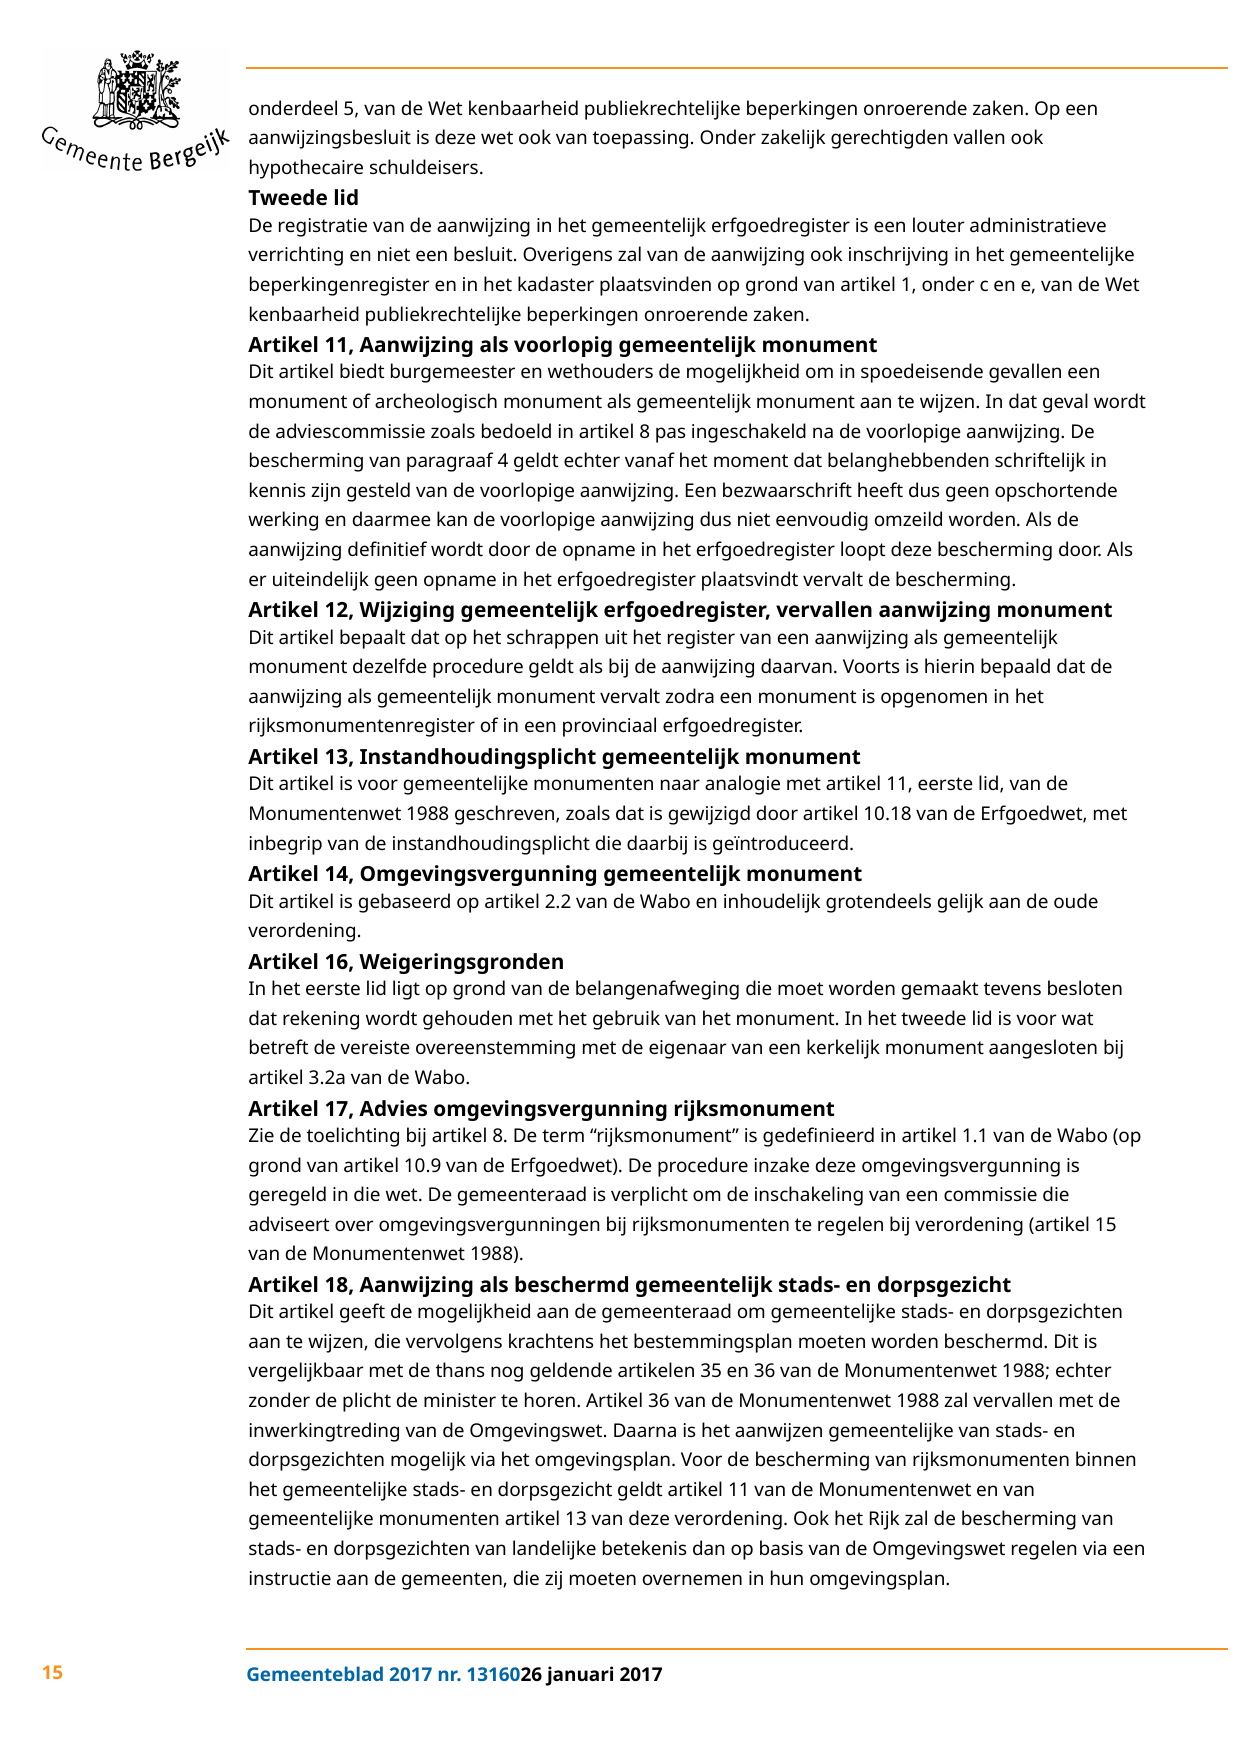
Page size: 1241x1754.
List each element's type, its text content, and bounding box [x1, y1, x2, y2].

text Artikel 12, Wijziging gemeentelijk erfgoedregister, vervallen aanwijzing monument [248, 595, 1152, 624]
text Dit artikel geeft de mogelijkheid aan de gemeenteraad om gemeentelijke stads- en dorpsgezichten aan te wijzen, die vervolgens krachtens het bestemmingsplan moeten worden beschermd. Dit is vergelijkbaar met de thans nog geldende artikelen 35 en 36 van de Monumentenwet 1988; echter zonder de plicht de minister te horen. Artikel 36 van de Monumentenwet 1988 zal vervallen met de inwerkingtreding van de Omgevingswet. Daarna is het aanwijzen gemeentelijke van stads- en dorpsgezichten mogelijk via het omgevingsplan. Voor de bescherming van rijksmonumenten binnen het gemeentelijke stads- en dorpsgezicht geldt artikel 11 van de Monumentenwet en van gemeentelijke monumenten artikel 13 van deze verordening. Ook het Rijk zal de bescherming van stads- en dorpsgezichten van landelijke betekenis dan op basis van de Omgevingswet regelen via een instructie aan de gemeenten, die zij moeten overnemen in hun omgevingsplan. [248, 1298, 1152, 1591]
text Tweede lid [248, 183, 1152, 212]
picture [41, 47, 231, 172]
text Dit artikel is voor gemeentelijke monumenten naar analogie met artikel 11, eerste lid, van de Monumentenwet 1988 geschreven, zoals dat is gewijzigd door artikel 10.18 van de Erfgoedwet, met inbegrip van de instandhoudingsplicht die daarbij is geïntroduceerd. [248, 771, 1152, 856]
text Dit artikel is gebaseerd op artikel 2.2 van de Wabo en inhoudelijk grotendeels gelijk aan de oude verordening. [248, 888, 1152, 943]
text Artikel 14, Omgevingsvergunning gemeentelijk monument [248, 859, 1152, 888]
text Artikel 13, Instandhoudingsplicht gemeentelijk monument [248, 742, 1152, 771]
text Artikel 18, Aanwijzing als beschermd gemeentelijk stads- en dorpsgezicht [248, 1270, 1152, 1298]
text onderdeel 5, van de Wet kenbaarheid publiekrechtelijke beperkingen onroerende zaken. Op een aanwijzingsbesluit is deze wet ook van toepassing. Onder zakelijk gerechtigden vallen ook hypothecaire schuldeisers. [248, 95, 1152, 180]
text Dit artikel bepaalt dat op het schrappen uit het register van een aanwijzing als gemeentelijk monument dezelfde procedure geldt als bij de aanwijzing daarvan. Voorts is hierin bepaald dat de aanwijzing als gemeentelijk monument vervalt zodra een monument is opgenomen in het rijksmonumentenregister of in een provinciaal erfgoedregister. [248, 624, 1152, 738]
text Artikel 11, Aanwijzing als voorlopig gemeentelijk monument [248, 330, 1152, 359]
text Dit artikel biedt burgemeester en wethouders de mogelijkheid om in spoedeisende gevallen een monument of archeologisch monument als gemeentelijk monument aan te wijzen. In dat geval wordt de adviescommissie zoals bedoeld in artikel 8 pas ingeschakeld na de voorlopige aanwijzing. De bescherming van paragraaf 4 geldt echter vanaf het moment dat belanghebbenden schriftelijk in kennis zijn gesteld van de voorlopige aanwijzing. Een bezwaarschrift heeft dus geen opschortende werking en daarmee kan de voorlopige aanwijzing dus niet eenvoudig omzeild worden. Als de aanwijzing definitief wordt door de opname in het erfgoedregister loopt deze bescherming door. Als er uiteindelijk geen opname in het erfgoedregister plaatsvindt vervalt de bescherming. [248, 359, 1152, 592]
text Artikel 17, Advies omgevingsvergunning rijksmonument [248, 1094, 1152, 1122]
text De registratie van de aanwijzing in het gemeentelijk erfgoedregister is een louter administratieve verrichting en niet een besluit. Overigens zal van de aanwijzing ook inschrijving in het gemeentelijke beperkingenregister en in het kadaster plaatsvinden op grond van artikel 1, onder c en e, van de Wet kenbaarheid publiekrechtelijke beperkingen onroerende zaken. [248, 212, 1152, 326]
text In het eerste lid ligt op grond van de belangenafweging die moet worden gemaakt tevens besloten dat rekening wordt gehouden met het gebruik van het monument. In het tweede lid is voor wat betreft de vereiste overeenstemming met de eigenaar van een kerkelijk monument aangesloten bij artikel 3.2a van de Wabo. [248, 975, 1152, 1090]
text Artikel 16, Weigeringsgronden [248, 947, 1152, 975]
text Zie de toelichting bij artikel 8. De term “rijksmonument” is gedefinieerd in artikel 1.1 van de Wabo (op grond van artikel 10.9 van de Erfgoedwet). De procedure inzake deze omgevingsvergunning is geregeld in die wet. De gemeenteraad is verplicht om de inschakeling van een commissie die adviseert over omgevingsvergunningen bij rijksmonumenten te regelen bij verordening (artikel 15 van de Monumentenwet 1988). [248, 1122, 1152, 1266]
